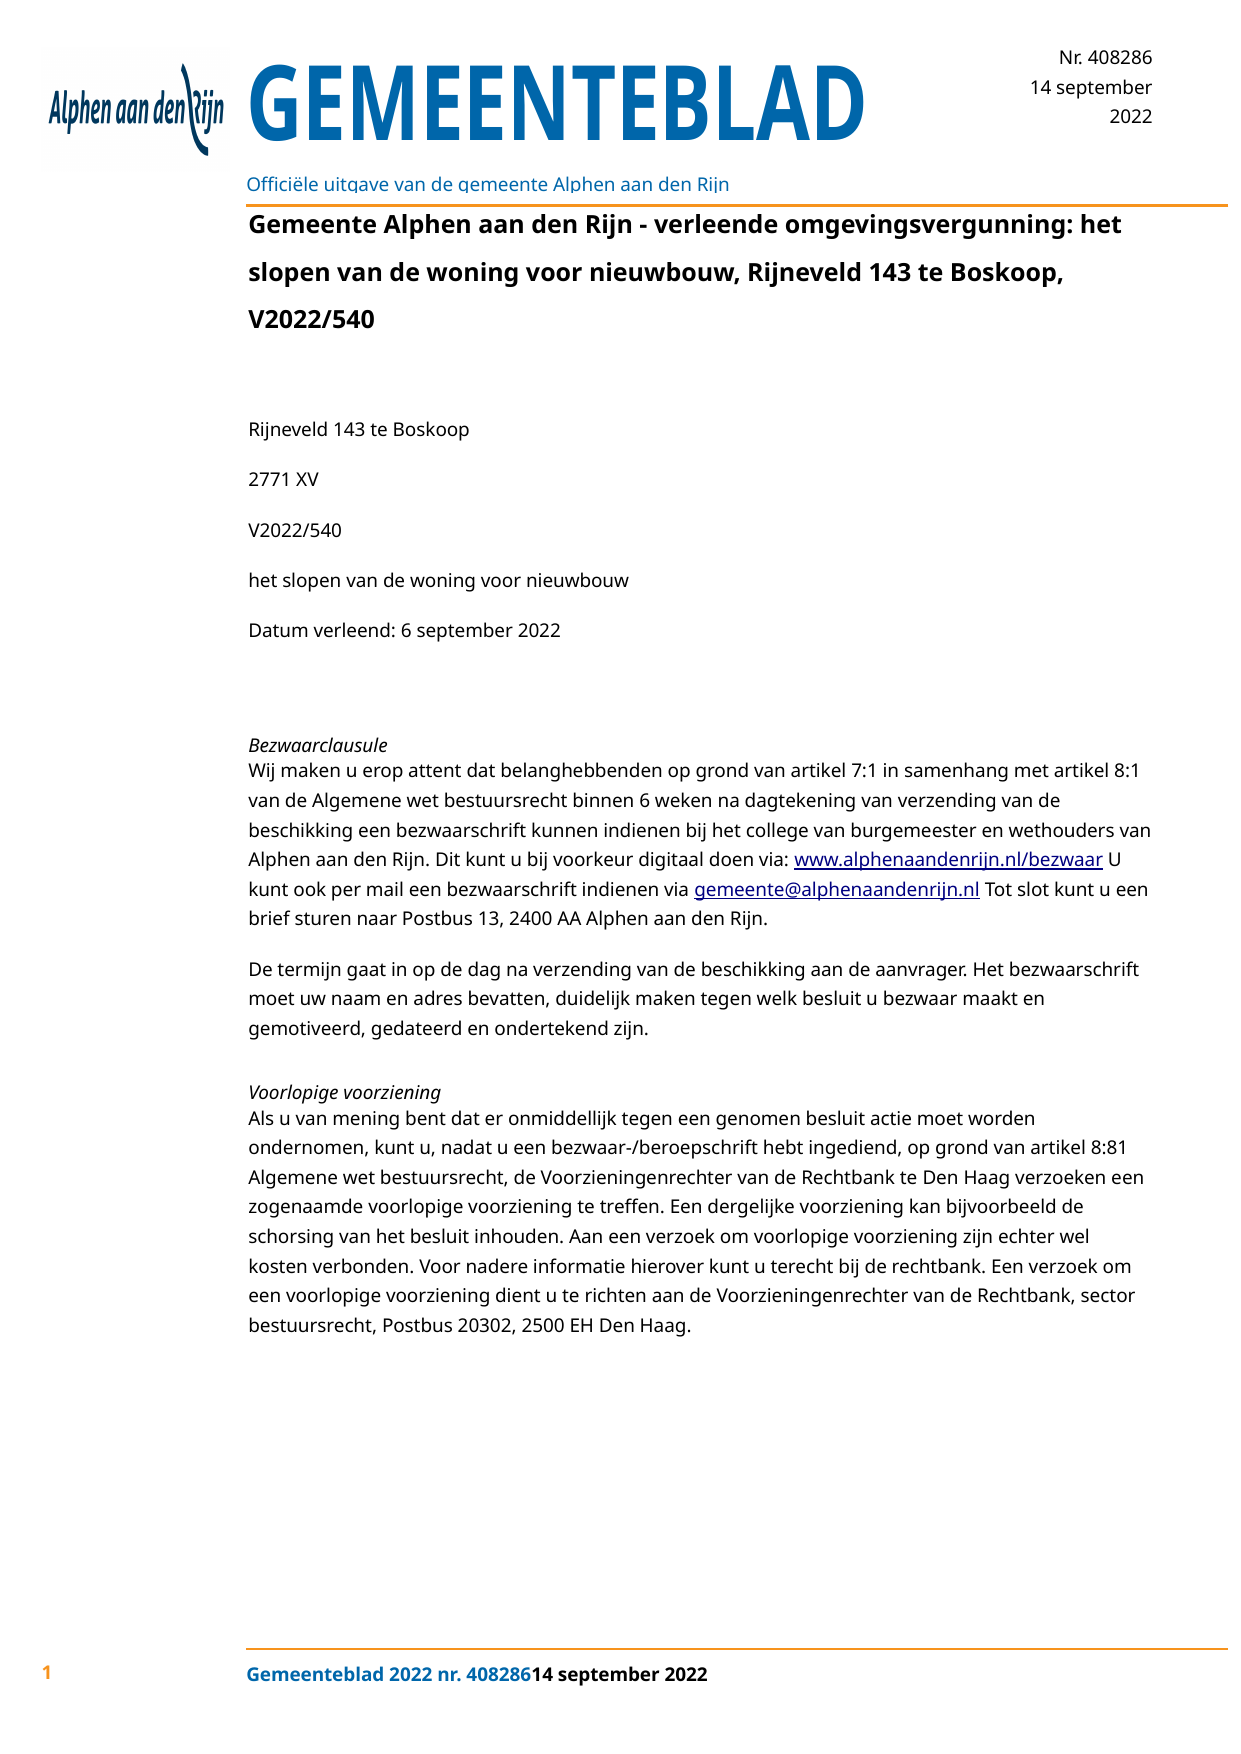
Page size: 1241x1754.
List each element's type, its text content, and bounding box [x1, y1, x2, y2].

text Datum verleend: 6 september 2022 [248, 618, 1152, 643]
text Voorlopige voorziening [248, 1079, 1152, 1105]
picture [41, 47, 231, 172]
text 2771 XV [248, 466, 1152, 492]
text Wij maken u erop attent dat belanghebbenden op grond van artikel 7:1 in samenhang met artikel 8:1 van de Algemene wet bestuursrecht binnen 6 weken na dagtekening van verzending van de beschikking een bezwaarschrift kunnen indienen bij het college van burgemeester en wethouders van Alphen aan den Rijn. Dit kunt u bij voorkeur digitaal doen via: www.alphenaandenrijn.nl/bezwaar U kunt ook per mail een bezwaarschrift indienen via gemeente@alphenaandenrijn.nl Tot slot kunt u een brief sturen naar Postbus 13, 2400 AA Alphen aan den Rijn. [248, 758, 1152, 931]
text V2022/540 [248, 517, 1152, 542]
text Rijneveld 143 te Boskoop [248, 416, 1152, 442]
text Gemeente Alphen aan den Rijn - verleende omgevingsvergunning: het slopen van de woning voor nieuwbouw, Rijneveld 143 te Boskoop, V2022/540 [248, 207, 1152, 336]
text Bezwaarclausule [248, 732, 1152, 758]
text het slopen van de woning voor nieuwbouw [248, 567, 1152, 593]
text Als u van mening bent dat er onmiddellijk tegen een genomen besluit actie moet worden ondernomen, kunt u, nadat u een bezwaar-/beroepschrift hebt ingediend, op grond van artikel 8:81 Algemene wet bestuursrecht, de Voorzieningenrechter van de Rechtbank te Den Haag verzoeken een zogenaamde voorlopige voorziening te treffen. Een dergelijke voorziening kan bijvoorbeeld de schorsing van het besluit inhouden. Aan een verzoek om voorlopige voorziening zijn echter wel kosten verbonden. Voor nadere informatie hierover kunt u terecht bij de rechtbank. Een verzoek om een voorlopige voorziening dient u te richten aan de Voorzieningenrechter van de Rechtbank, sector bestuursrecht, Postbus 20302, 2500 EH Den Haag. [248, 1105, 1152, 1338]
text De termijn gaat in op de dag na verzending van de beschikking aan de aanvrager. Het bezwaarschrift moet uw naam en adres bevatten, duidelijk maken tegen welk besluit u bezwaar maakt en gemotiveerd, gedateerd en ondertekend zijn. [248, 956, 1152, 1041]
